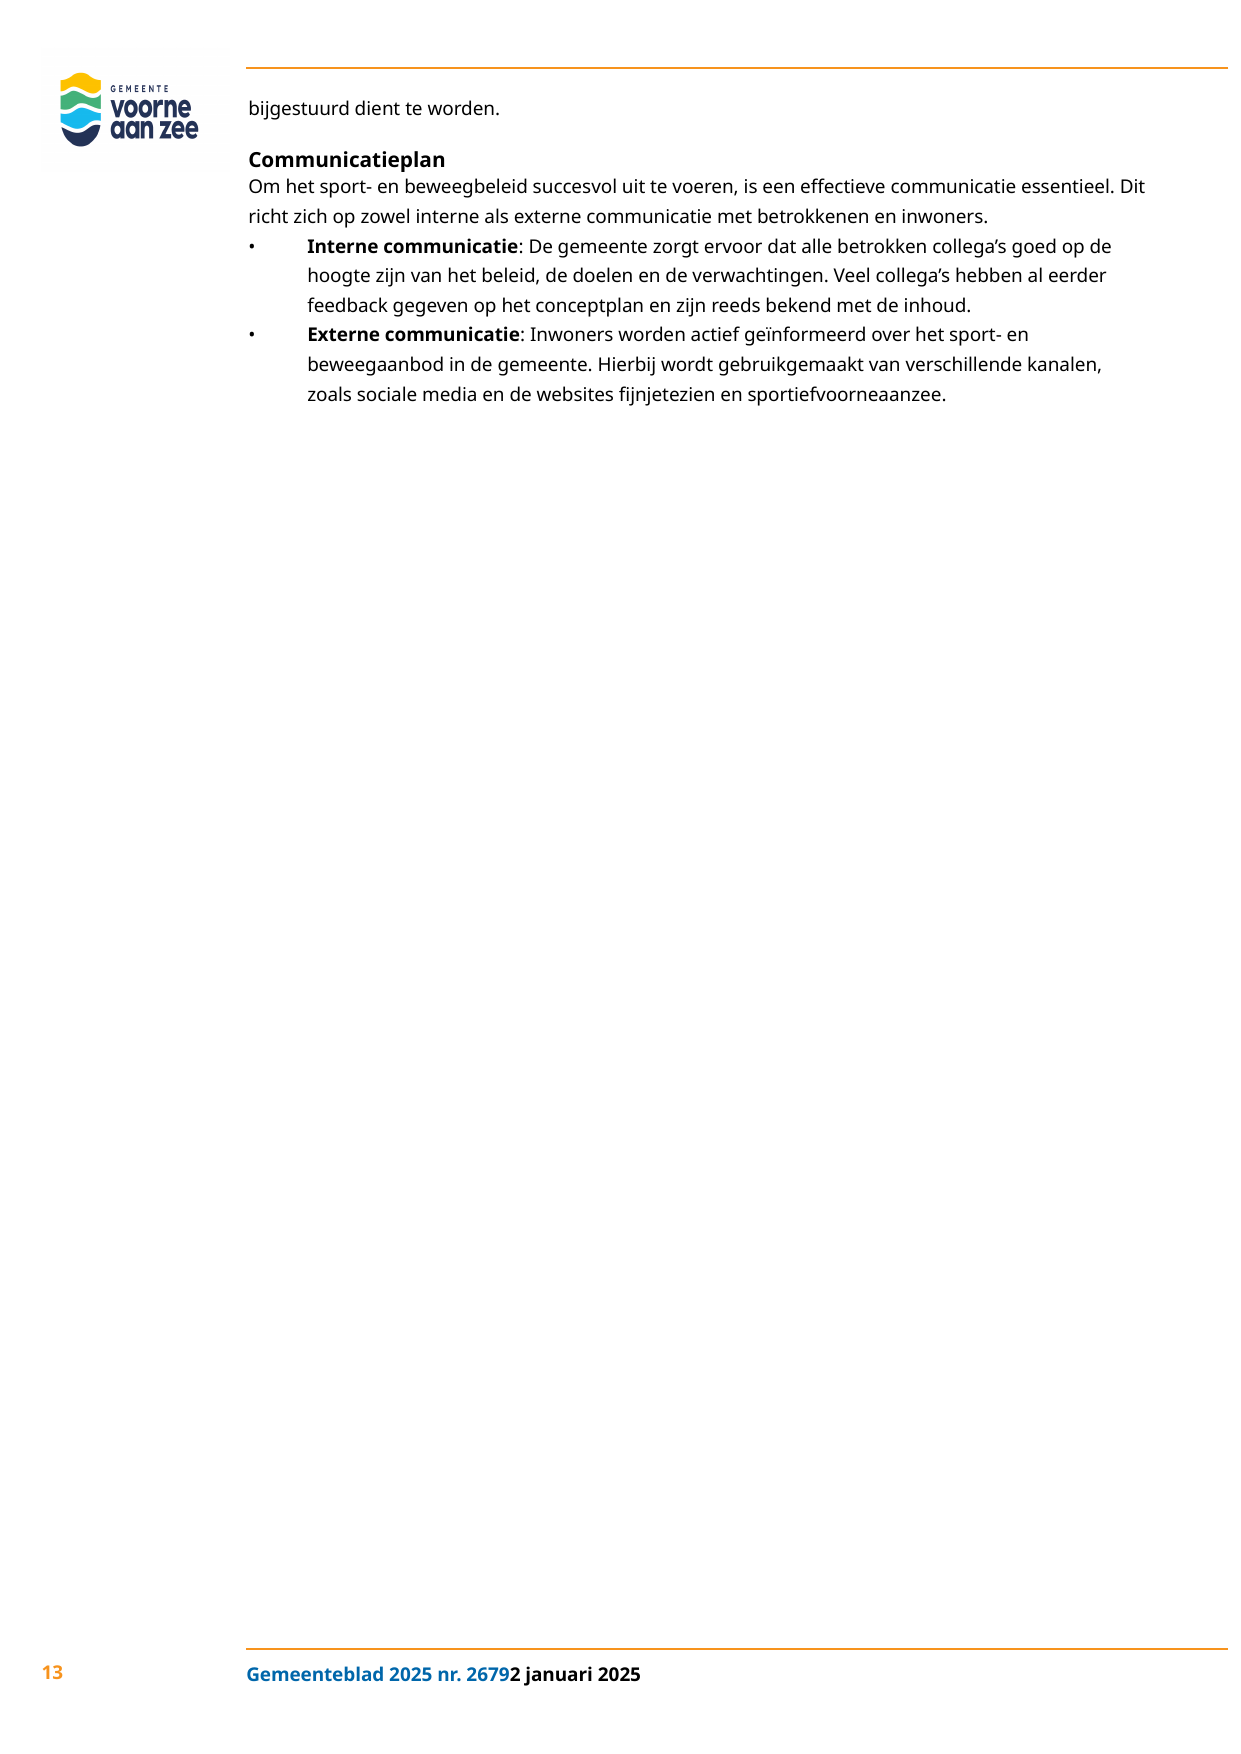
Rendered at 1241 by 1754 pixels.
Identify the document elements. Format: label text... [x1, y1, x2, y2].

list Interne communicatie: De gemeente zorgt ervoor dat alle betrokken collega’s goed op de hoogte zijn van het beleid, de doelen en de verwachtingen. Veel collega’s hebben al eerder feedback gegeven op het conceptplan en zijn reeds bekend met de inhoud. [248, 233, 1152, 318]
text bijgestuurd dient te worden. [248, 95, 1152, 121]
text Communicatieplan [248, 145, 1152, 174]
text Om het sport- en beweegbeleid succesvol uit te voeren, is een effectieve communicatie essentieel. Dit richt zich op zowel interne als externe communicatie met betrokkenen en inwoners. [248, 174, 1152, 229]
list Externe communicatie: Inwoners worden actief geïnformeerd over het sport- en beweegaanbod in de gemeente. Hierbij wordt gebruikgemaakt van verschillende kanalen, zoals sociale media en de websites fijnjetezien en sportiefvoorneaanzee. [248, 322, 1152, 406]
picture [41, 47, 231, 172]
